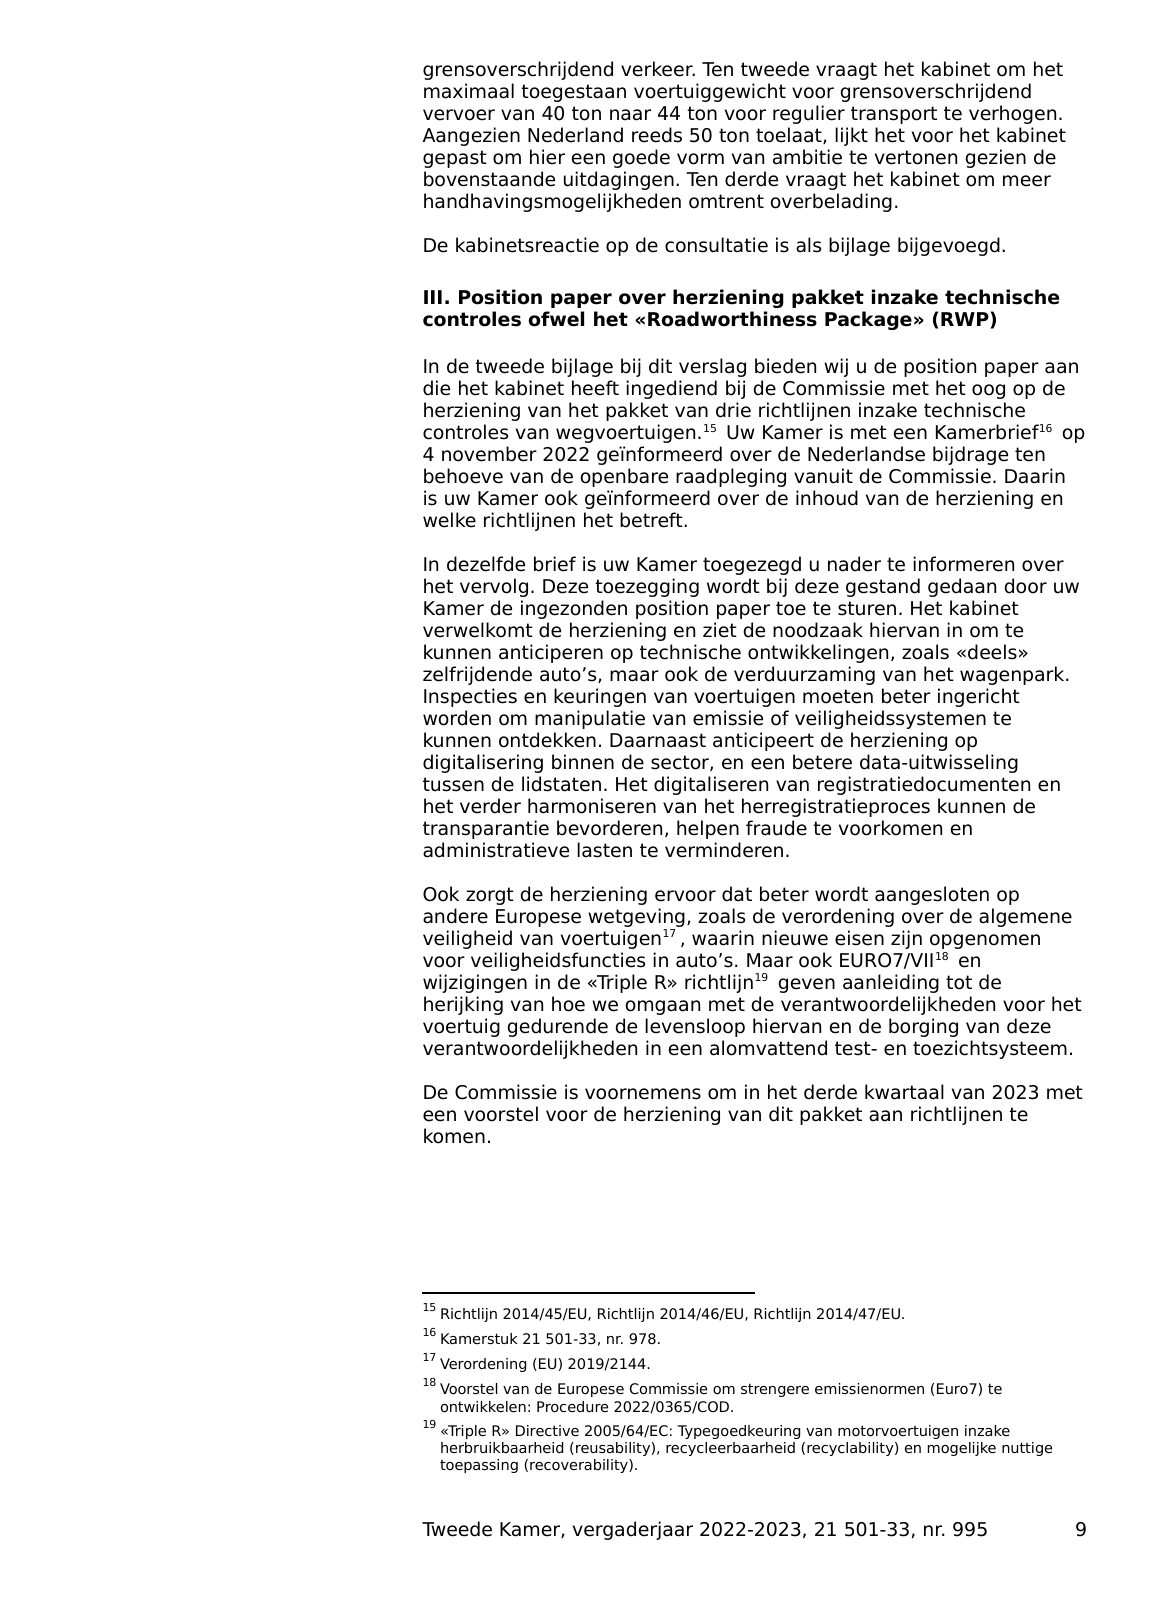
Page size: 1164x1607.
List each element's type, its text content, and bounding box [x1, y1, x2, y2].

text De Commissie is voornemens om in het derde kwartaal van 2023 met een voorstel voor de herziening van dit pakket aan richtlijnen te komen. [422, 1082, 1087, 1148]
text Voorstel van de Europese Commissie om strengere emissienormen (Euro7) te ontwikkelen: Procedure 2022/0365/COD. [422, 1377, 1087, 1416]
text De kabinetsreactie op de consultatie is als bijlage bijgevoegd. [422, 235, 1087, 257]
text Verordening (EU) 2019/2144. [422, 1352, 1087, 1374]
text In dezelfde brief is uw Kamer toegezegd u nader te informeren over het vervolg. Deze toezegging wordt bij deze gestand gedaan door uw Kamer de ingezonden position paper toe te sturen. Het kabinet verwelkomt de herziening en ziet de noodzaak hiervan in om te kunnen anticiperen op technische ontwikkelingen, zoals «deels» zelfrijdende auto’s, maar ook de verduurzaming van het wagenpark. Inspecties en keuringen van voertuigen moeten beter ingericht worden om manipulatie van emissie of veiligheidssystemen te kunnen ontdekken. Daarnaast anticipeert de herziening op digitalisering binnen de sector, en een betere data-uitwisseling tussen de lidstaten. Het digitaliseren van registratiedocumenten en het verder harmoniseren van het herregistratieproces kunnen de transparantie bevorderen, helpen fraude te voorkomen en administratieve lasten te verminderen. [422, 554, 1087, 862]
text Richtlijn 2014/45/EU, Richtlijn 2014/46/EU, Richtlijn 2014/47/EU. [422, 1302, 1087, 1324]
text grensoverschrijdend verkeer. Ten tweede vraagt het kabinet om het maximaal toegestaan voertuiggewicht voor grensoverschrijdend vervoer van 40 ton naar 44 ton voor regulier transport te verhogen. Aangezien Nederland reeds 50 ton toelaat, lijkt het voor het kabinet gepast om hier een goede vorm van ambitie te vertonen gezien de bovenstaande uitdagingen. Ten derde vraagt het kabinet om meer handhavingsmogelijkheden omtrent overbelading. [422, 59, 1087, 213]
text «Triple R» Directive 2005/64/EC: Typegoedkeuring van motorvoertuigen inzake herbruikbaarheid (reusability), recycleerbaarheid (recyclability) en mogelijke nuttige toepassing (recoverability). [422, 1418, 1087, 1474]
text Kamerstuk 21 501-33, nr. 978. [422, 1327, 1087, 1349]
subtitle III. Position paper over herziening pakket inzake technische controles ofwel het «Roadworthiness Package» (RWP) [422, 287, 1087, 331]
text In de tweede bijlage bij dit verslag bieden wij u de position paper aan die het kabinet heeft ingediend bij de Commissie met het oog op de herziening van het pakket van drie richtlijnen inzake technische controles van wegvoertuigen. Uw Kamer is met een Kamerbrief op 4 november 2022 geïnformeerd over de Nederlandse bijdrage ten behoeve van de openbare raadpleging vanuit de Commissie. Daarin is uw Kamer ook geïnformeerd over de inhoud van de herziening en welke richtlijnen het betreft. [422, 356, 1087, 532]
text Ook zorgt de herziening ervoor dat beter wordt aangesloten op andere Europese wetgeving, zoals de verordening over de algemene veiligheid van voertuigen, waarin nieuwe eisen zijn opgenomen voor veiligheidsfuncties in auto’s. Maar ook EURO7/VII en wijzigingen in de «Triple R» richtlijn geven aanleiding tot de herijking van hoe we omgaan met de verantwoordelijkheden voor het voertuig gedurende de levensloop hiervan en de borging van deze verantwoordelijkheden in een alomvattend test- en toezichtsysteem. [422, 884, 1087, 1060]
